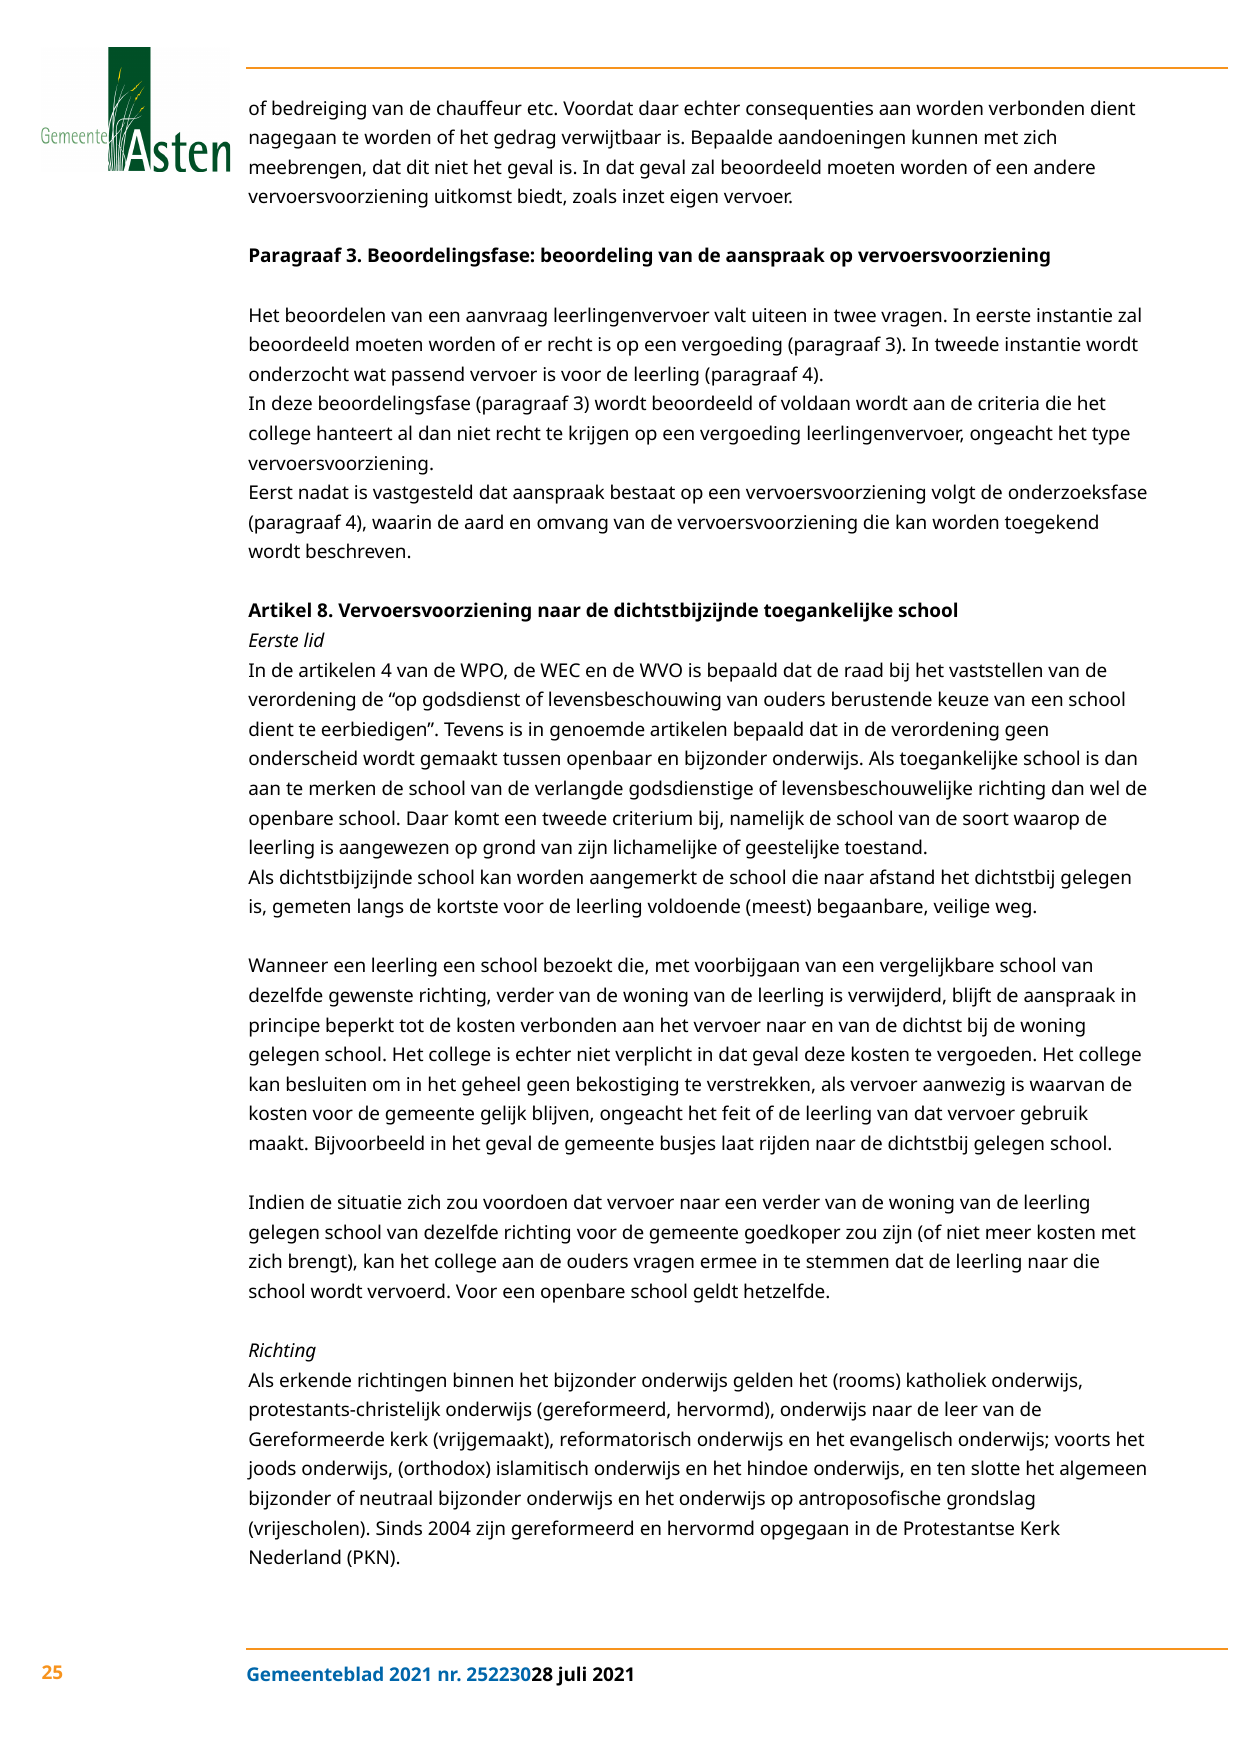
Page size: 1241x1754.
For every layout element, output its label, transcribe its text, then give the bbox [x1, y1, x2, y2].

text of bedreiging van de chauffeur etc. Voordat daar echter consequenties aan worden verbonden dient nagegaan te worden of het gedrag verwijtbaar is. Bepaalde aandoeningen kunnen met zich meebrengen, dat dit niet het geval is. In dat geval zal beoordeeld moeten worden of een andere vervoersvoorziening uitkomst biedt, zoals inzet eigen vervoer. [248, 95, 1152, 209]
text Eerst nadat is vastgesteld dat aanspraak bestaat op een vervoersvoorziening volgt de onderzoeksfase (paragraaf 4), waarin de aard en omvang van de vervoersvoorziening die kan worden toegekend wordt beschreven. [248, 479, 1152, 564]
text Het beoordelen van een aanvraag leerlingenvervoer valt uiteen in twee vragen. In eerste instantie zal beoordeeld moeten worden of er recht is op een vergoeding (paragraaf 3). In tweede instantie wordt onderzocht wat passend vervoer is voor de leerling (paragraaf 4). [248, 302, 1152, 387]
text Als erkende richtingen binnen het bijzonder onderwijs gelden het (rooms) katholiek onderwijs, protestants-christelijk onderwijs (gereformeerd, hervormd), onderwijs naar de leer van de Gereformeerde kerk (vrijgemaakt), reformatorisch onderwijs en het evangelisch onderwijs; voorts het joods onderwijs, (orthodox) islamitisch onderwijs en het hindoe onderwijs, en ten slotte het algemeen bijzonder of neutraal bijzonder onderwijs en het onderwijs op antroposofische grondslag (vrijescholen). Sinds 2004 zijn gereformeerd en hervormd opgegaan in de Protestantse Kerk Nederland (PKN). [248, 1367, 1152, 1570]
text Richting [248, 1337, 1152, 1363]
text Eerste lid [248, 627, 1152, 653]
text Indien de situatie zich zou voordoen dat vervoer naar een verder van de woning van de leerling gelegen school van dezelfde richting voor de gemeente goedkoper zou zijn (of niet meer kosten met zich brengt), kan het college aan de ouders vragen ermee in te stemmen dat de leerling naar die school wordt vervoerd. Voor een openbare school geldt hetzelfde. [248, 1189, 1152, 1304]
picture [41, 47, 231, 172]
text In de artikelen 4 van de WPO, de WEC en de WVO is bepaald dat de raad bij het vaststellen van de verordening de “op godsdienst of levensbeschouwing van ouders berustende keuze van een school dient te eerbiedigen”. Tevens is in genoemde artikelen bepaald dat in de verordening geen onderscheid wordt gemaakt tussen openbaar en bijzonder onderwijs. Als toegankelijke school is dan aan te merken de school van de verlangde godsdienstige of levensbeschouwelijke richting dan wel de openbare school. Daar komt een tweede criterium bij, namelijk de school van de soort waarop de leerling is aangewezen op grond van zijn lichamelijke of geestelijke toestand. [248, 657, 1152, 860]
text Artikel 8. Vervoersvoorziening naar de dichtstbijzijnde toegankelijke school [248, 598, 1152, 623]
text In deze beoordelingsfase (paragraaf 3) wordt beoordeeld of voldaan wordt aan de criteria die het college hanteert al dan niet recht te krijgen op een vergoeding leerlingenvervoer, ongeacht het type vervoersvoorziening. [248, 391, 1152, 476]
text Wanneer een leerling een school bezoekt die, met voorbijgaan van een vergelijkbare school van dezelfde gewenste richting, verder van de woning van de leerling is verwijderd, blijft de aanspraak in principe beperkt tot de kosten verbonden aan het vervoer naar en van de dichtst bij de woning gelegen school. Het college is echter niet verplicht in dat geval deze kosten te vergoeden. Het college kan besluiten om in het geheel geen bekostiging te verstrekken, als vervoer aanwezig is waarvan de kosten voor de gemeente gelijk blijven, ongeacht het feit of de leerling van dat vervoer gebruik maakt. Bijvoorbeeld in het geval de gemeente busjes laat rijden naar de dichtstbij gelegen school. [248, 953, 1152, 1156]
text Als dichtstbijzijnde school kan worden aangemerkt de school die naar afstand het dichtstbij gelegen is, gemeten langs de kortste voor de leerling voldoende (meest) begaanbare, veilige weg. [248, 864, 1152, 919]
text Paragraaf 3. Beoordelingsfase: beoordeling van de aanspraak op vervoersvoorziening [248, 243, 1152, 268]
